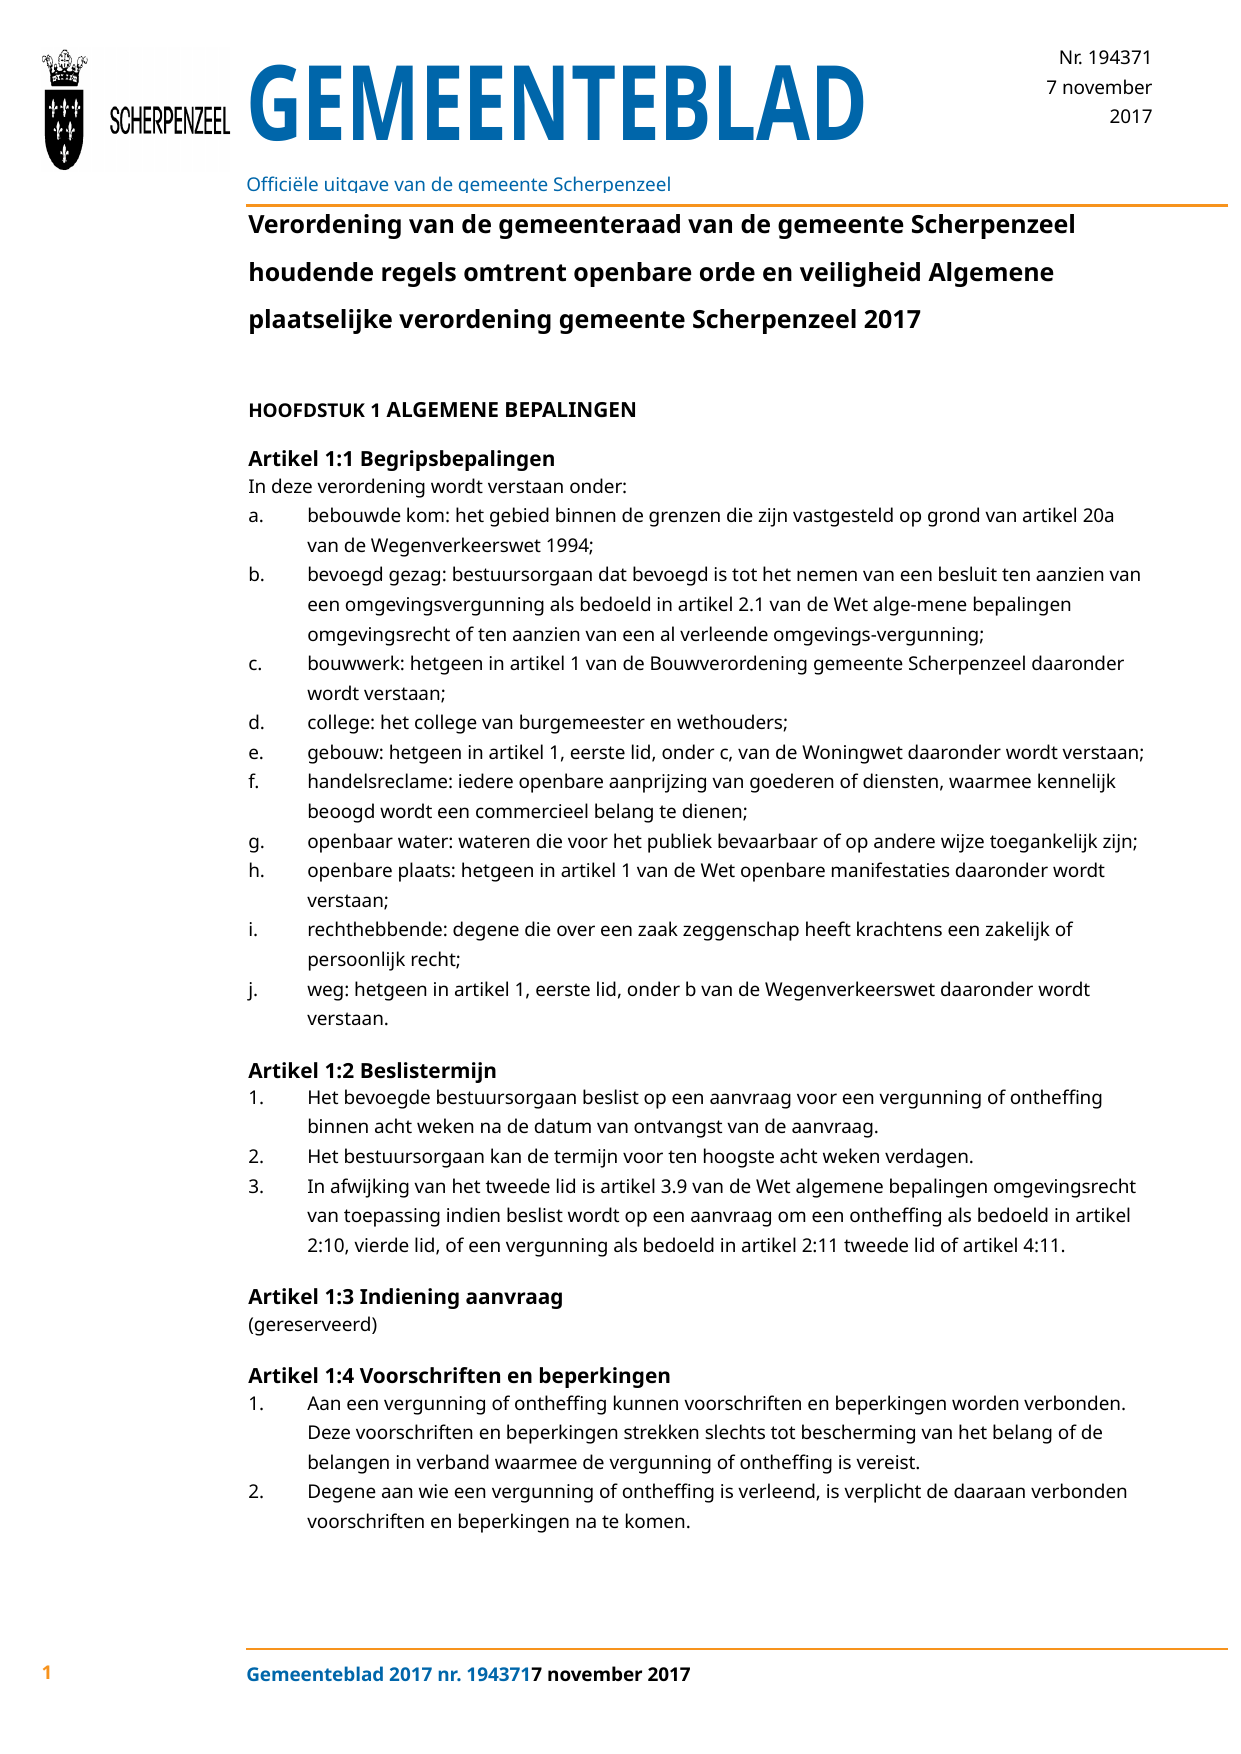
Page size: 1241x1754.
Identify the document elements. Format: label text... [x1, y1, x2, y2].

text (gereserveerd) [248, 1311, 1152, 1337]
list Aan een vergunning of ontheffing kunnen voorschriften en beperkingen worden verbonden. Deze voorschriften en beperkingen strekken slechts tot bescherming van het belang of de belangen in verband waarmee de vergunning of ontheffing is vereist. [248, 1390, 1152, 1475]
picture [41, 47, 231, 172]
text HOOFDSTUK 1 ALGEMENE BEPALINGEN [248, 395, 1152, 423]
list openbaar water: wateren die voor het publiek bevaarbaar of op andere wijze toegankelijk zijn; [248, 828, 1152, 853]
list In afwijking van het tweede lid is artikel 3.9 van de Wet algemene bepalingen omgevingsrecht van toepassing indien beslist wordt op een aanvraag om een ontheffing als bedoeld in artikel 2:10, vierde lid, of een vergunning als bedoeld in artikel 2:11 tweede lid of artikel 4:11. [248, 1173, 1152, 1258]
list rechthebbende: degene die over een zaak zeggenschap heeft krachtens een zakelijk of persoonlijk recht; [248, 917, 1152, 972]
text Artikel 1:3 Indiening aanvraag [248, 1282, 1152, 1311]
list Het bevoegde bestuursorgaan beslist op een aanvraag voor een vergunning of ontheffing binnen acht weken na de datum van ontvangst van de aanvraag. [248, 1084, 1152, 1139]
text Artikel 1:2 Beslistermijn [248, 1056, 1152, 1084]
list Degene aan wie een vergunning of ontheffing is verleend, is verplicht de daaraan verbonden voorschriften en beperkingen na te komen. [248, 1478, 1152, 1534]
text Verordening van de gemeenteraad van de gemeente Scherpenzeel houdende regels omtrent openbare orde en veiligheid Algemene plaatselijke verordening gemeente Scherpenzeel 2017 [248, 207, 1152, 336]
list college: het college van burgemeester en wethouders; [248, 709, 1152, 735]
text Artikel 1:1 Begripsbepalingen [248, 444, 1152, 473]
list bevoegd gezag: bestuursorgaan dat bevoegd is tot het nemen van een besluit ten aanzien van een omgevingsvergunning als bedoeld in artikel 2.1 van de Wet alge-mene bepalingen omgevingsrecht of ten aanzien van een al verleende omgevings-vergunning; [248, 562, 1152, 646]
list bebouwde kom: het gebied binnen de grenzen die zijn vastgesteld op grond van artikel 20a van de Wegenverkeerswet 1994; [248, 502, 1152, 558]
list bouwwerk: hetgeen in artikel 1 van de Bouwverordening gemeente Scherpenzeel daaronder wordt verstaan; [248, 650, 1152, 706]
list Het bestuursorgaan kan de termijn voor ten hoogste acht weken verdagen. [248, 1143, 1152, 1169]
list openbare plaats: hetgeen in artikel 1 van de Wet openbare manifestaties daaronder wordt verstaan; [248, 857, 1152, 913]
text Artikel 1:4 Voorschriften en beperkingen [248, 1361, 1152, 1390]
text In deze verordening wordt verstaan onder: [248, 473, 1152, 498]
list handelsreclame: iedere openbare aanprijzing van goederen of diensten, waarmee kennelijk beoogd wordt een commercieel belang te dienen; [248, 769, 1152, 824]
list gebouw: hetgeen in artikel 1, eerste lid, onder c, van de Woningwet daaronder wordt verstaan; [248, 739, 1152, 765]
list weg: hetgeen in artikel 1, eerste lid, onder b van de Wegenverkeerswet daaronder wordt verstaan. [248, 976, 1152, 1031]
